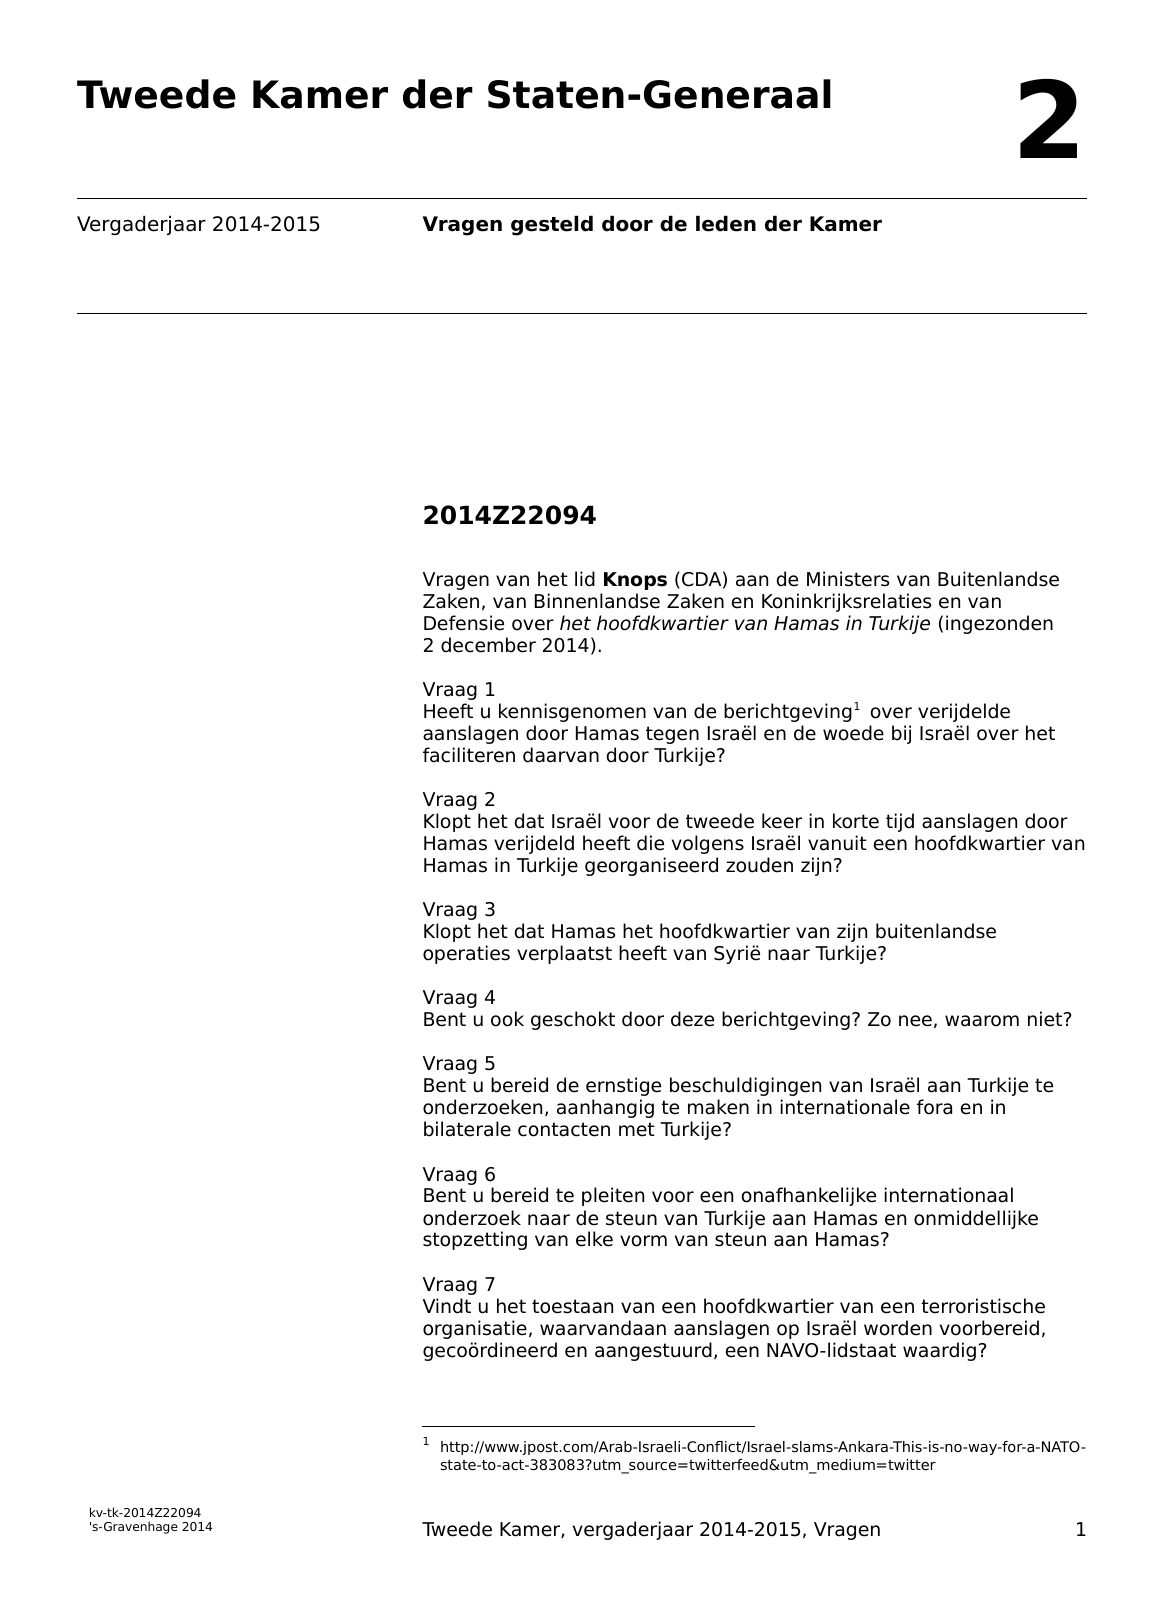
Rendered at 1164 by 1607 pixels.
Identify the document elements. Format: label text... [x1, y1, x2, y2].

text Klopt het dat Israël voor de tweede keer in korte tijd aanslagen door Hamas verijdeld heeft die volgens Israël vanuit een hoofdkwartier van Hamas in Turkije georganiseerd zouden zijn? [422, 811, 1087, 877]
text 's-Gravenhage 2014 [88, 1520, 323, 1534]
text Vraag 2 [422, 789, 1087, 811]
table_cell Vragen gesteld door de leden der Kamer [422, 199, 1087, 313]
text Vraag 5 [422, 1053, 1087, 1075]
text Vindt u het toestaan van een hoofdkwartier van een terroristische organisatie, waarvandaan aanslagen op Israël worden voorbereid, gecoördineerd en aangestuurd, een NAVO-lidstaat waardig? [422, 1296, 1087, 1361]
text Vraag 7 [422, 1273, 1087, 1296]
table_header 2 [886, 59, 1087, 198]
text Klopt het dat Hamas het hoofdkwartier van zijn buitenlandse operaties verplaatst heeft van Syrië naar Turkije? [422, 921, 1087, 965]
text http://www.jpost.com/Arab-Israeli-Conflict/Israel-slams-Ankara-This-is-no-way-for-a-NATO-state-to-act-383083?utm_source=twitterfeed&utm_medium=twitter [422, 1435, 1087, 1474]
text Vraag 3 [422, 899, 1087, 921]
table_cell Vergaderjaar 2014-2015 [77, 199, 422, 313]
text Bent u ook geschokt door deze berichtgeving? Zo nee, waarom niet? [422, 1009, 1087, 1031]
text Vragen van het lid Knops (CDA) aan de Ministers van Buitenlandse Zaken, van Binnenlandse Zaken en Koninkrijksrelaties en van Defensie over het hoofdkwartier van Hamas in Turkije (ingezonden 2 december 2014). [422, 569, 1087, 657]
text Vraag 6 [422, 1163, 1087, 1185]
text Bent u bereid te pleiten voor een onafhankelijke internationaal onderzoek naar de steun van Turkije aan Hamas en onmiddellijke stopzetting van elke vorm van steun aan Hamas? [422, 1185, 1087, 1251]
text 2014Z22094 [422, 501, 1087, 531]
text Vraag 1 [422, 679, 1087, 701]
text Heeft u kennisgenomen van de berichtgeving over verijdelde aanslagen door Hamas tegen Israël en de woede bij Israël over het faciliteren daarvan door Turkije? [422, 701, 1087, 767]
table_header Tweede Kamer der Staten-Generaal [77, 59, 886, 198]
text kv-tk-2014Z22094 [88, 1506, 323, 1520]
text Bent u bereid de ernstige beschuldigingen van Israël aan Turkije te onderzoeken, aanhangig te maken in internationale fora en in bilaterale contacten met Turkije? [422, 1075, 1087, 1141]
text Vraag 4 [422, 987, 1087, 1009]
